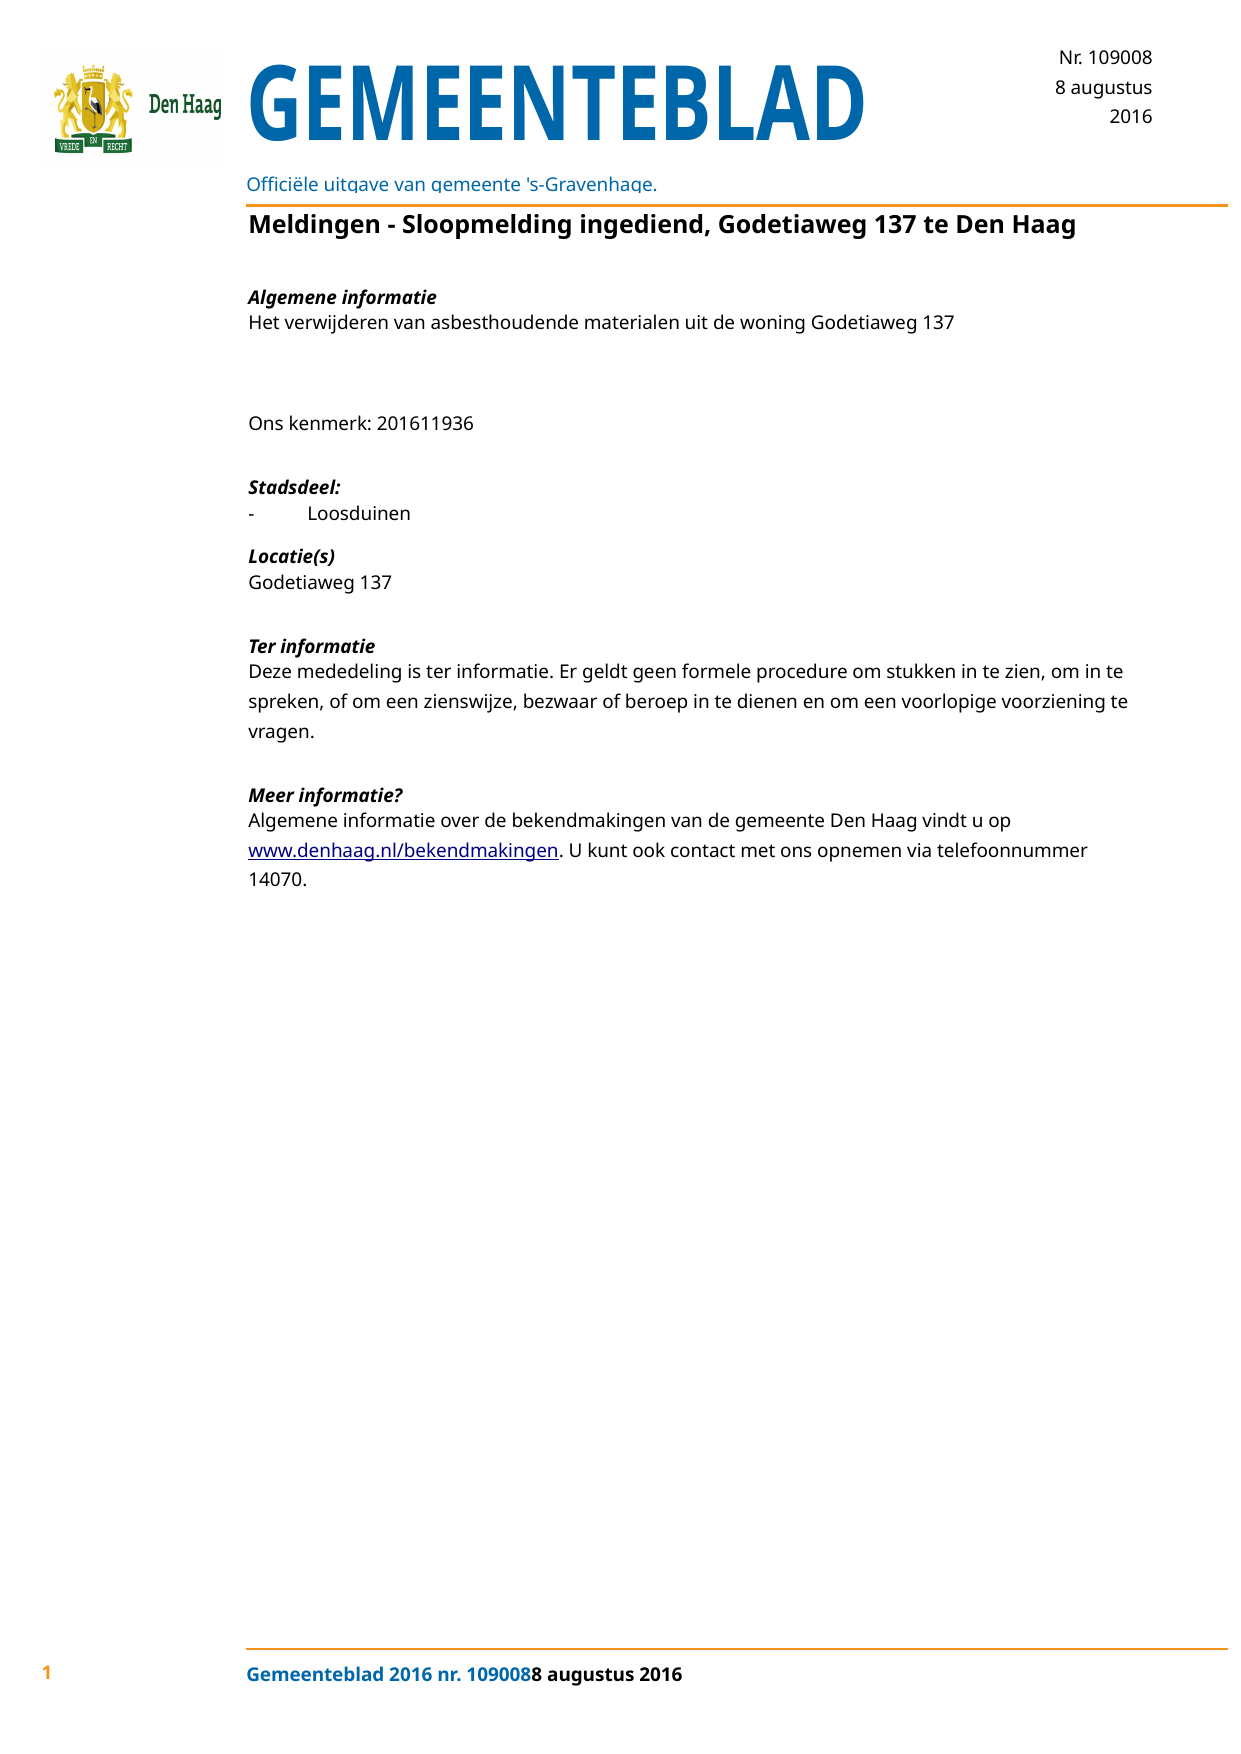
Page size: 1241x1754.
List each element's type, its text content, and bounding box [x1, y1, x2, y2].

text Godetiaweg 137 [248, 569, 1152, 595]
text Stadsdeel: [248, 474, 1152, 500]
text Ter informatie [248, 633, 1152, 659]
text Deze mededeling is ter informatie. Er geldt geen formele procedure om stukken in te zien, om in te spreken, of om een zienswijze, bezwaar of beroep in te dienen en om een voorlopige voorziening te vragen. [248, 659, 1152, 743]
list Loosduinen [248, 500, 1152, 526]
text Locatie(s) [248, 543, 1152, 569]
text Ons kenmerk: 201611936 [248, 410, 1152, 436]
text Algemene informatie over de bekendmakingen van de gemeente Den Haag vindt u op www.denhaag.nl/bekendmakingen. U kunt ook contact met ons opnemen via telefoonnummer 14070. [248, 807, 1152, 892]
text Meer informatie? [248, 782, 1152, 807]
text Algemene informatie [248, 284, 1152, 309]
text Het verwijderen van asbesthoudende materialen uit de woning Godetiaweg 137 [248, 309, 1152, 335]
text Meldingen - Sloopmelding ingediend, Godetiaweg 137 te Den Haag [248, 207, 1152, 241]
picture [41, 47, 231, 172]
